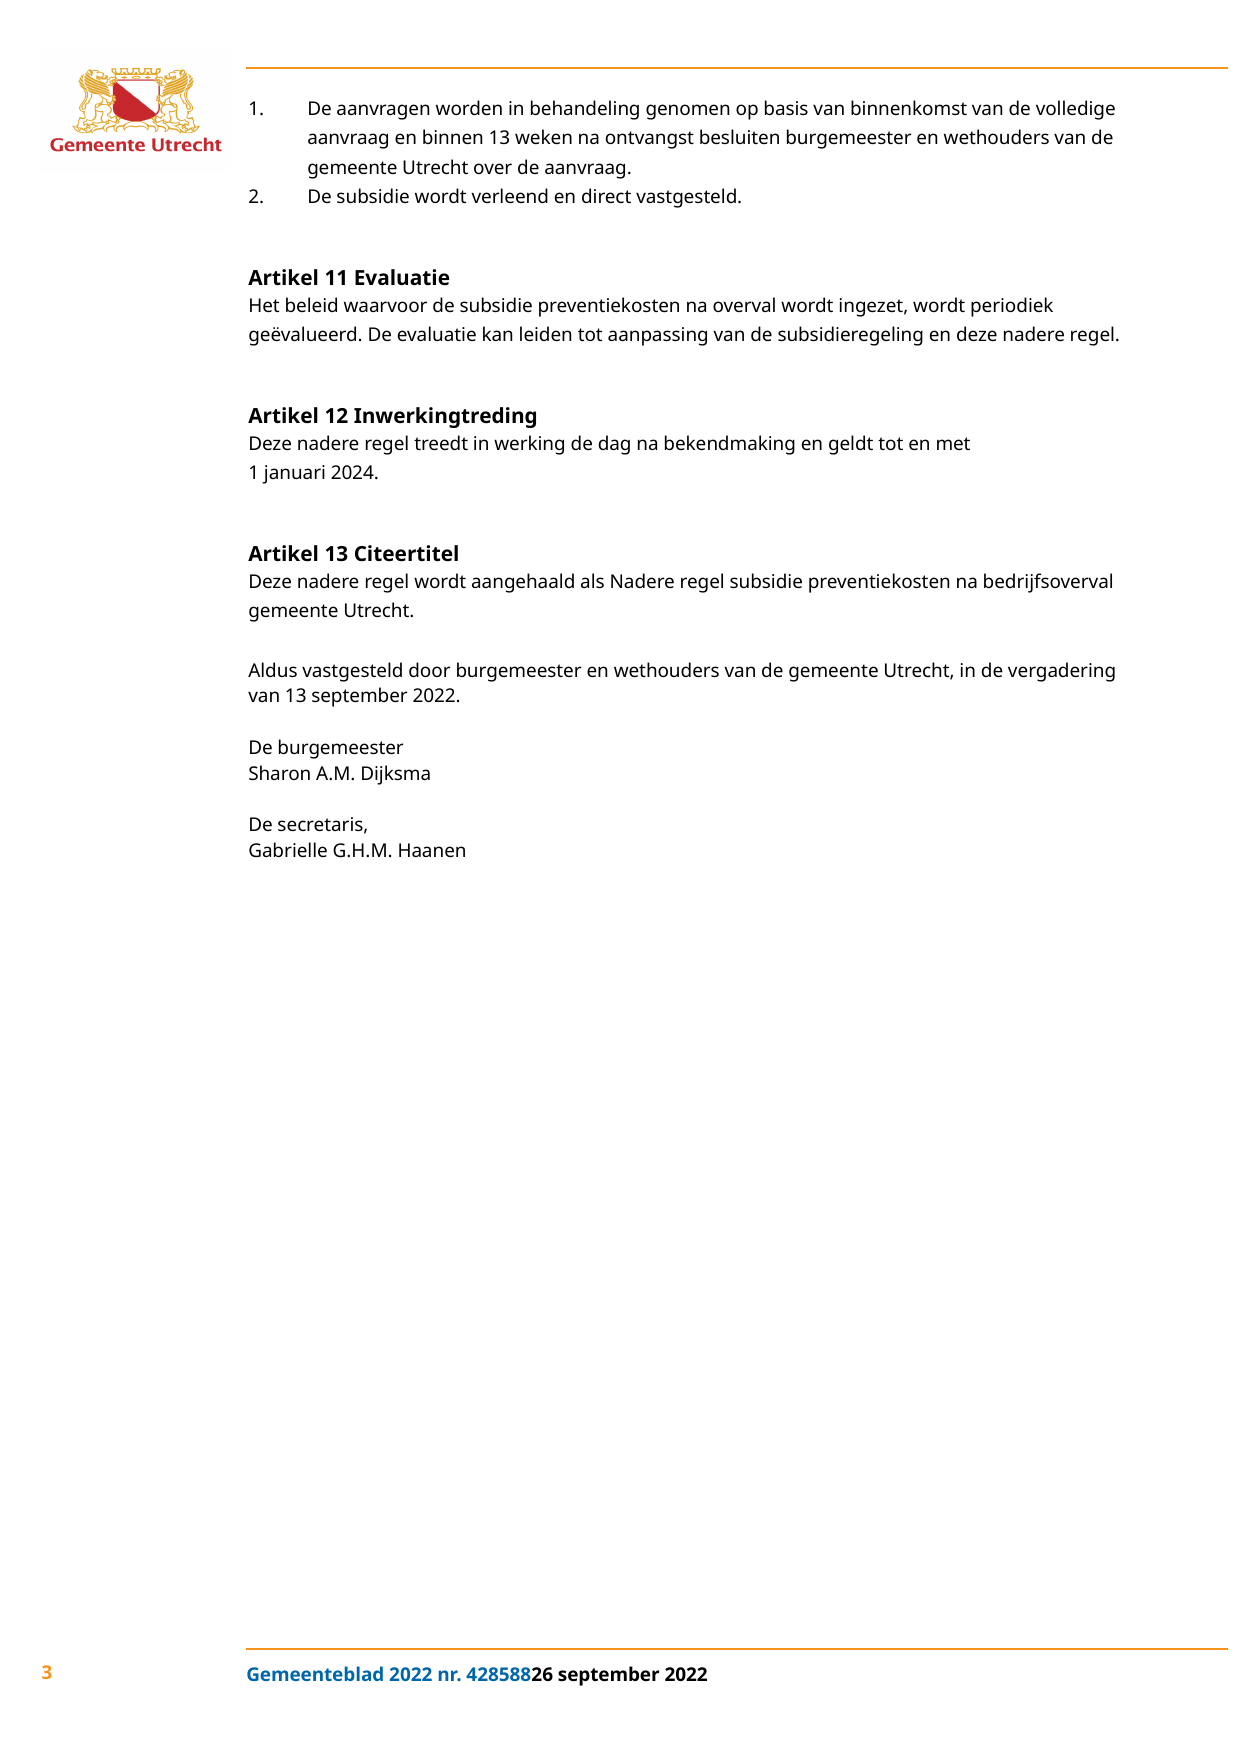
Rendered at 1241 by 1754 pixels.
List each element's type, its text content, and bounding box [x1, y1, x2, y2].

text Aldus vastgesteld door burgemeester en wethouders van de gemeente Utrecht, in de vergadering van 13 september 2022. [248, 657, 1152, 708]
text Artikel 11 Evaluatie [248, 263, 1152, 292]
list De aanvragen worden in behandeling genomen op basis van binnenkomst van de volledige aanvraag en binnen 13 weken na ontvangst besluiten burgemeester en wethouders van de gemeente Utrecht over de aanvraag. [248, 95, 1152, 180]
text Deze nadere regel treedt in werking de dag na bekendmaking en geldt tot en met [248, 430, 1152, 456]
picture [41, 47, 231, 172]
text Gabrielle G.H.M. Haanen [248, 837, 1152, 863]
text 1 januari 2024. [248, 459, 1152, 485]
text De secretaris, [248, 811, 1152, 837]
text Sharon A.M. Dijksma [248, 760, 1152, 785]
text Artikel 13 Citeertitel [248, 539, 1152, 568]
text Artikel 12 Inwerkingtreding [248, 402, 1152, 430]
text Deze nadere regel wordt aangehaald als Nadere regel subsidie preventiekosten na bedrijfsoverval gemeente Utrecht. [248, 568, 1152, 623]
list De subsidie wordt verleend en direct vastgesteld. [248, 183, 1152, 209]
text De burgemeester [248, 734, 1152, 760]
text Het beleid waarvoor de subsidie preventiekosten na overval wordt ingezet, wordt periodiek geëvalueerd. De evaluatie kan leiden tot aanpassing van de subsidieregeling en deze nadere regel. [248, 292, 1152, 347]
